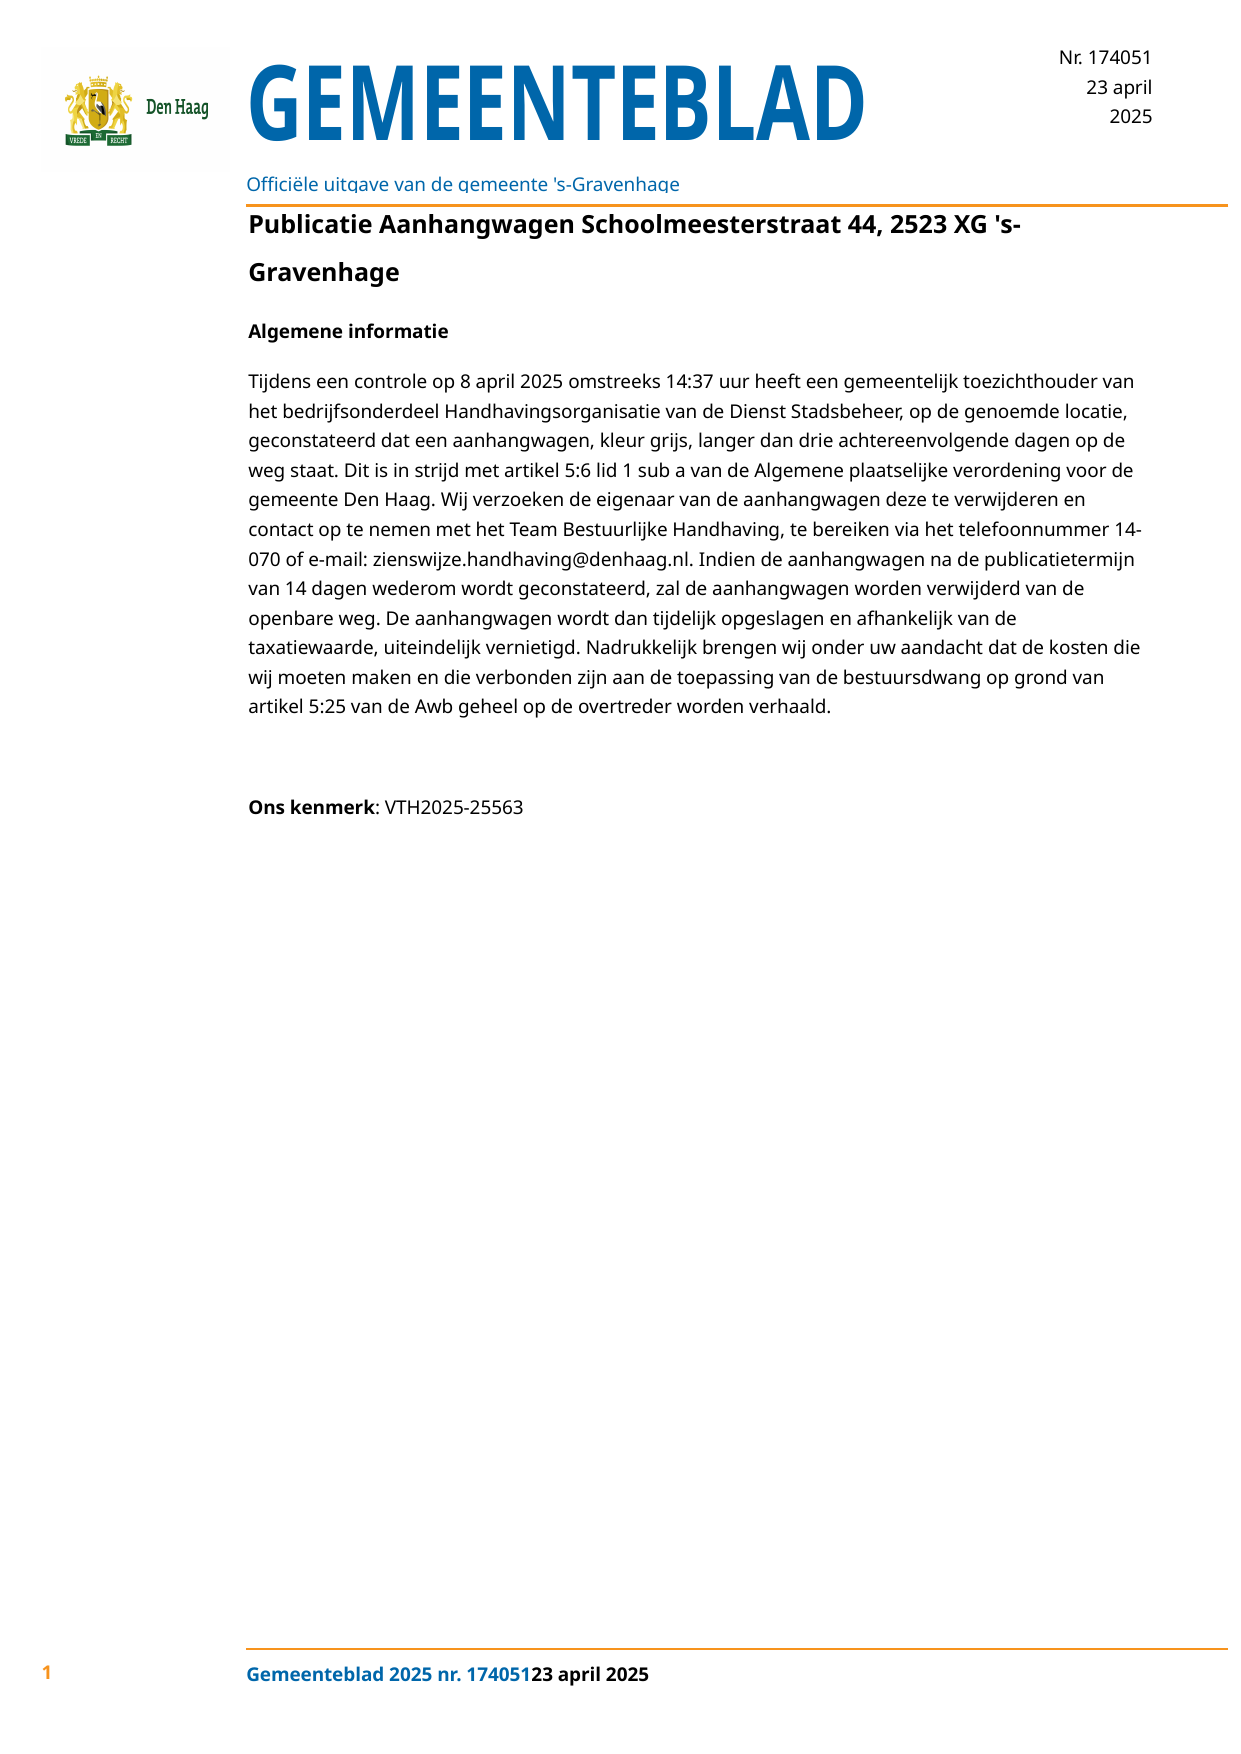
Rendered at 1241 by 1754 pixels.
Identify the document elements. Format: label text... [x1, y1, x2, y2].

text Tijdens een controle op 8 april 2025 omstreeks 14:37 uur heeft een gemeentelijk toezichthouder van het bedrijfsonderdeel Handhavingsorganisatie van de Dienst Stadsbeheer, op de genoemde locatie, geconstateerd dat een aanhangwagen, kleur grijs, langer dan drie achtereenvolgende dagen op de weg staat. Dit is in strijd met artikel 5:6 lid 1 sub a van de Algemene plaatselijke verordening voor de gemeente Den Haag. Wij verzoeken de eigenaar van de aanhangwagen deze te verwijderen en contact op te nemen met het Team Bestuurlijke Handhaving, te bereiken via het telefoonnummer 14-070 of e-mail: zienswijze.handhaving@denhaag.nl. Indien de aanhangwagen na de publicatietermijn van 14 dagen wederom wordt geconstateerd, zal de aanhangwagen worden verwijderd van de openbare weg. De aanhangwagen wordt dan tijdelijk opgeslagen en afhankelijk van de taxatiewaarde, uiteindelijk vernietigd. Nadrukkelijk brengen wij onder uw aandacht dat de kosten die wij moeten maken en die verbonden zijn aan de toepassing van de bestuursdwang op grond van artikel 5:25 van de Awb geheel op de overtreder worden verhaald. [248, 368, 1152, 719]
text Ons kenmerk: VTH2025-25563 [248, 794, 1152, 820]
picture [41, 47, 231, 172]
text Algemene informatie [248, 318, 1152, 344]
text Publicatie Aanhangwagen Schoolmeesterstraat 44, 2523 XG 's-Gravenhage [248, 207, 1152, 288]
